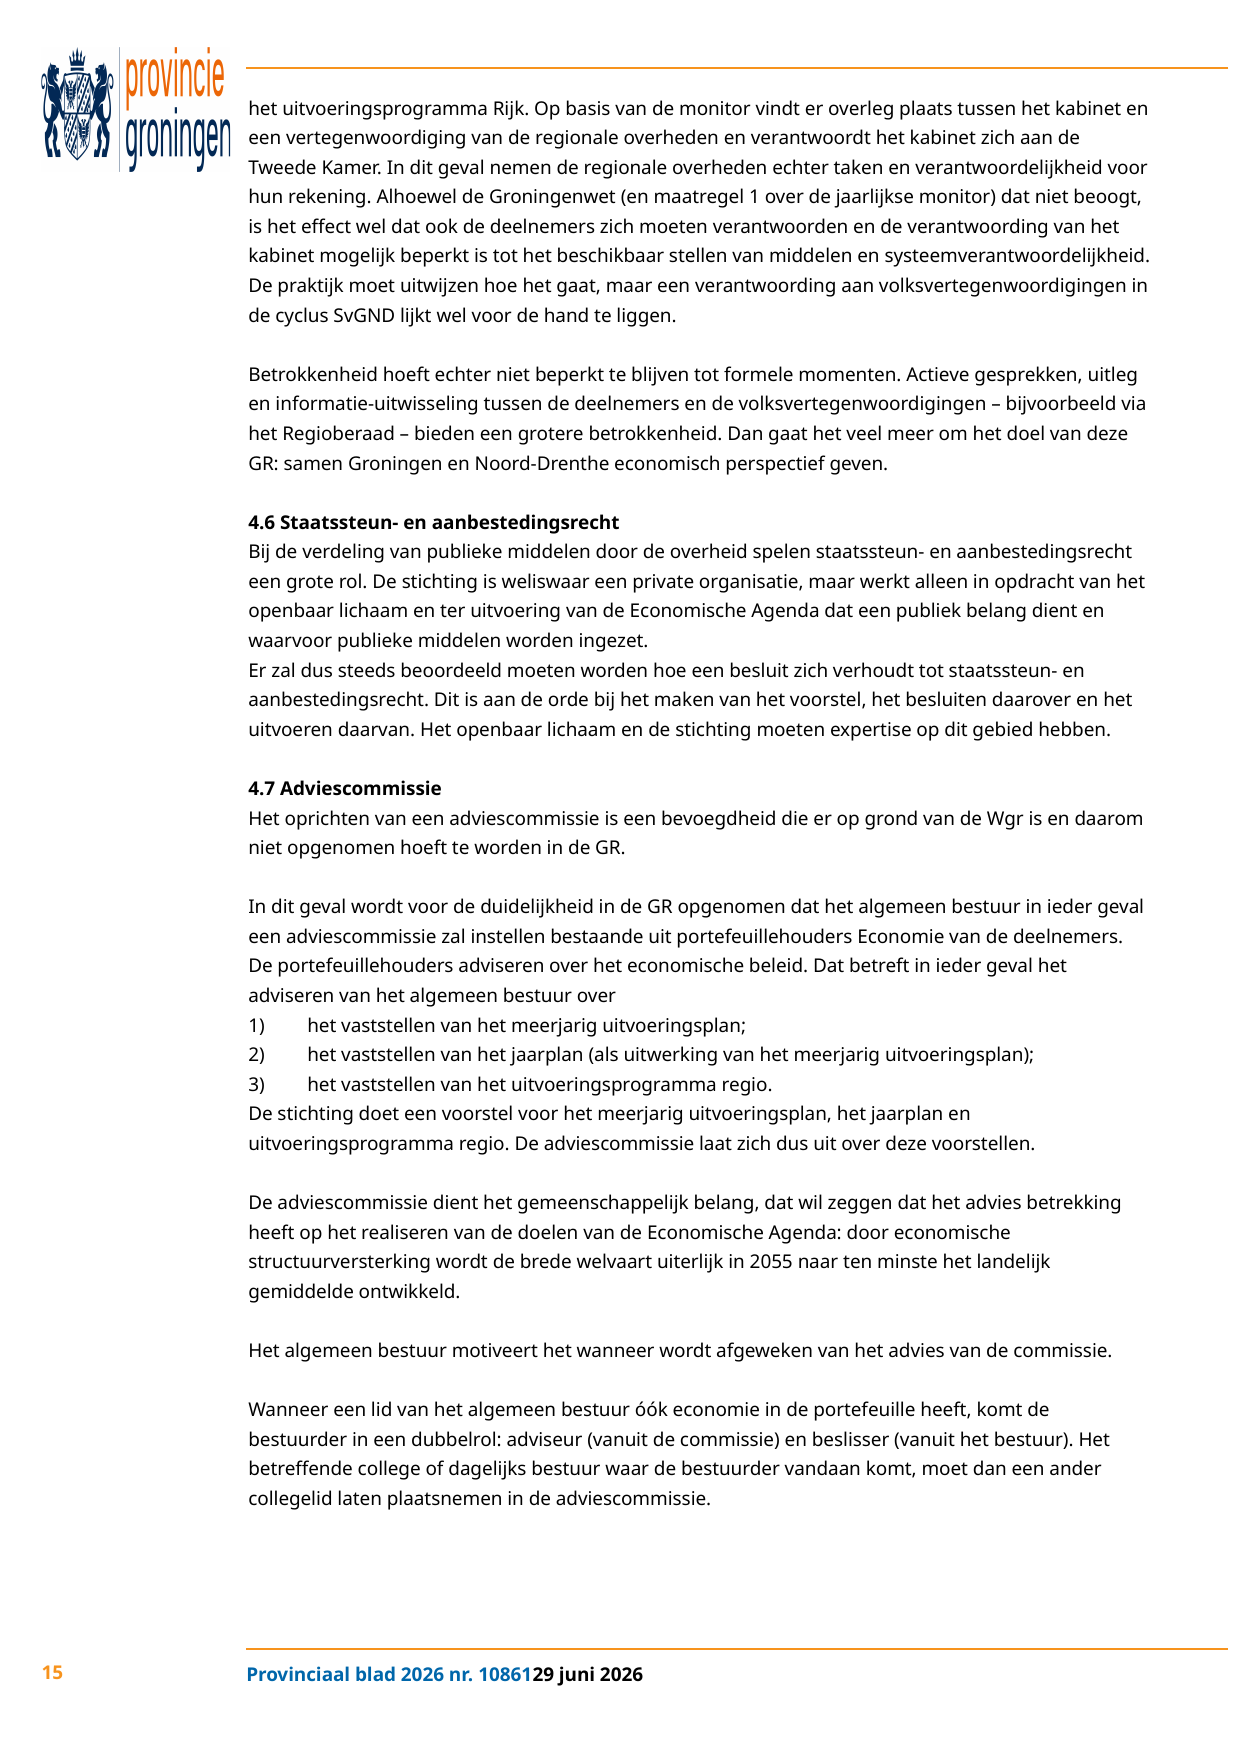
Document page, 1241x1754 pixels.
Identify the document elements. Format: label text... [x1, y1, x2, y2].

text In dit geval wordt voor de duidelijkheid in de GR opgenomen dat het algemeen bestuur in ieder geval een adviescommissie zal instellen bestaande uit portefeuillehouders Economie van de deelnemers. De portefeuillehouders adviseren over het economische beleid. Dat betreft in ieder geval het adviseren van het algemeen bestuur over [248, 893, 1152, 1008]
text Bij de verdeling van publieke middelen door de overheid spelen staatssteun- en aanbestedingsrecht een grote rol. De stichting is weliswaar een private organisatie, maar werkt alleen in opdracht van het openbaar lichaam en ter uitvoering van de Economische Agenda dat een publiek belang dient en waarvoor publieke middelen worden ingezet. [248, 538, 1152, 653]
text De stichting doet een voorstel voor het meerjarig uitvoeringsplan, het jaarplan en uitvoeringsprogramma regio. De adviescommissie laat zich dus uit over deze voorstellen. [248, 1101, 1152, 1156]
text De adviescommissie dient het gemeenschappelijk belang, dat wil zeggen dat het advies betrekking heeft op het realiseren van de doelen van de Economische Agenda: door economische structuurversterking wordt de brede welvaart uiterlijk in 2055 naar ten minste het landelijk gemiddelde ontwikkeld. [248, 1189, 1152, 1304]
text Betrokkenheid hoeft echter niet beperkt te blijven tot formele momenten. Actieve gesprekken, uitleg en informatie-uitwisseling tussen de deelnemers en de volksvertegenwoordigingen – bijvoorbeeld via het Regioberaad – bieden een grotere betrokkenheid. Dan gaat het veel meer om het doel van deze GR: samen Groningen en Noord-Drenthe economisch perspectief geven. [248, 361, 1152, 476]
text Het algemeen bestuur motiveert het wanneer wordt afgeweken van het advies van de commissie. [248, 1337, 1152, 1363]
text het uitvoeringsprogramma Rijk. Op basis van de monitor vindt er overleg plaats tussen het kabinet en een vertegenwoordiging van de regionale overheden en verantwoordt het kabinet zich aan de Tweede Kamer. In dit geval nemen de regionale overheden echter taken en verantwoordelijkheid voor hun rekening. Alhoewel de Groningenwet (en maatregel 1 over de jaarlijkse monitor) dat niet beoogt, is het effect wel dat ook de deelnemers zich moeten verantwoorden en de verantwoording van het kabinet mogelijk beperkt is tot het beschikbaar stellen van middelen en systeemverantwoordelijkheid. [248, 95, 1152, 268]
list het vaststellen van het jaarplan (als uitwerking van het meerjarig uitvoeringsplan); [248, 1041, 1152, 1067]
list het vaststellen van het meerjarig uitvoeringsplan; [248, 1012, 1152, 1038]
text Wanneer een lid van het algemeen bestuur óók economie in de portefeuille heeft, komt de bestuurder in een dubbelrol: adviseur (vanuit de commissie) en beslisser (vanuit het bestuur). Het betreffende college of dagelijks bestuur waar de bestuurder vandaan komt, moet dan een ander collegelid laten plaatsnemen in de adviescommissie. [248, 1396, 1152, 1511]
text Er zal dus steeds beoordeeld moeten worden hoe een besluit zich verhoudt tot staatssteun- en aanbestedingsrecht. Dit is aan de orde bij het maken van het voorstel, het besluiten daarover en het uitvoeren daarvan. Het openbaar lichaam en de stichting moeten expertise op dit gebied hebben. [248, 657, 1152, 742]
text De praktijk moet uitwijzen hoe het gaat, maar een verantwoording aan volksvertegenwoordigingen in de cyclus SvGND lijkt wel voor de hand te liggen. [248, 272, 1152, 328]
picture [41, 47, 231, 172]
list het vaststellen van het uitvoeringsprogramma regio. [248, 1071, 1152, 1097]
text 4.7 Adviescommissie [248, 775, 1152, 801]
text 4.6 Staatssteun- en aanbestedingsrecht [248, 509, 1152, 535]
text Het oprichten van een adviescommissie is een bevoegdheid die er op grond van de Wgr is en daarom niet opgenomen hoeft te worden in de GR. [248, 805, 1152, 860]
